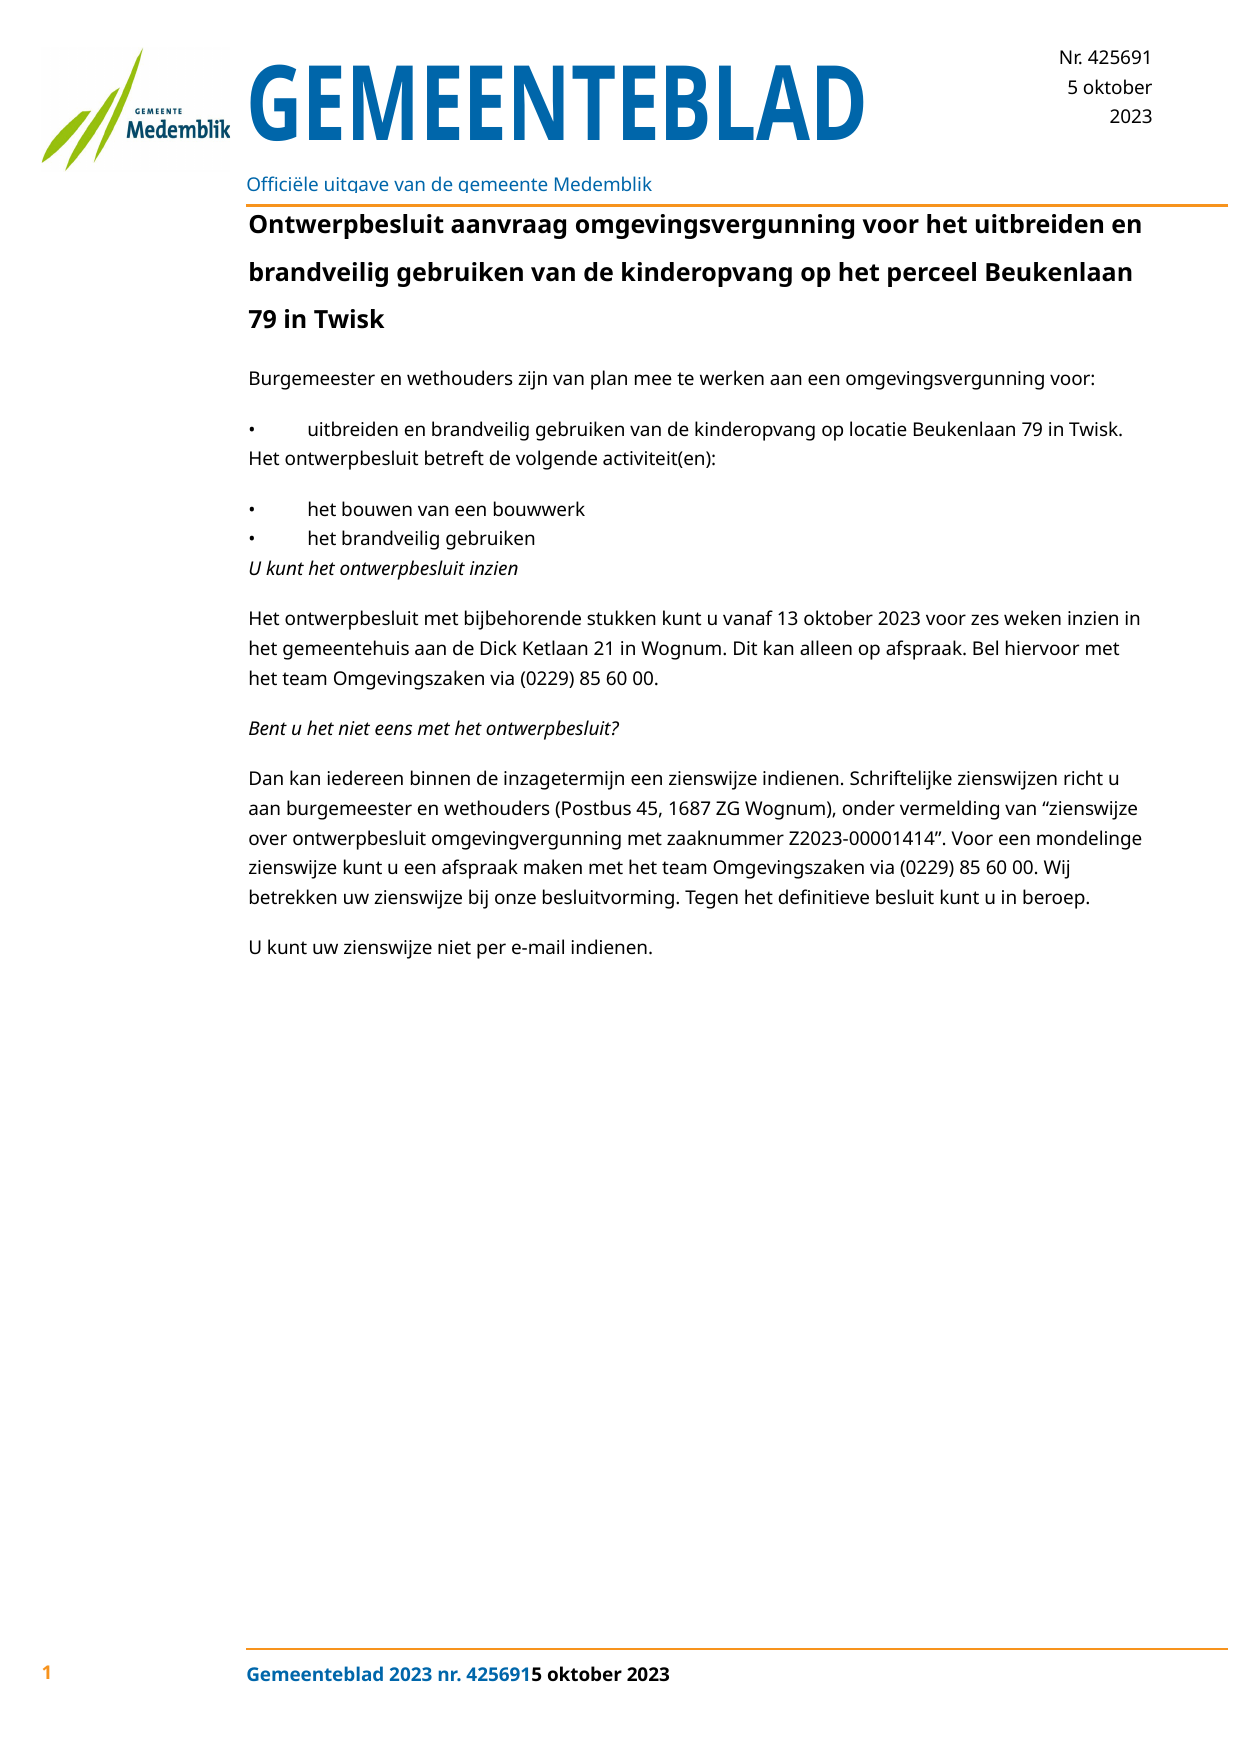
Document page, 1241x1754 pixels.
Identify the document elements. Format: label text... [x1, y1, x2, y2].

list het brandveilig gebruiken [248, 526, 1152, 551]
text U kunt het ontwerpbesluit inzien [248, 555, 1152, 581]
list het bouwen van een bouwwerk [248, 496, 1152, 522]
text U kunt uw zienswijze niet per e-mail indienen. [248, 934, 1152, 960]
text Ontwerpbesluit aanvraag omgevingsvergunning voor het uitbreiden en brandveilig gebruiken van de kinderopvang op het perceel Beukenlaan 79 in Twisk [248, 207, 1152, 336]
text Dan kan iedereen binnen de inzagetermijn een zienswijze indienen. Schriftelijke zienswijzen richt u aan burgemeester en wethouders (Postbus 45, 1687 ZG Wognum), onder vermelding van “zienswijze over ontwerpbesluit omgevingvergunning met zaaknummer Z2023-00001414”. Voor een mondelinge zienswijze kunt u een afspraak maken met het team Omgevingszaken via (0229) 85 60 00. Wij betrekken uw zienswijze bij onze besluitvorming. Tegen het definitieve besluit kunt u in beroep. [248, 766, 1152, 909]
text Het ontwerpbesluit met bijbehorende stukken kunt u vanaf 13 oktober 2023 voor zes weken inzien in het gemeentehuis aan de Dick Ketlaan 21 in Wognum. Dit kan alleen op afspraak. Bel hiervoor met het team Omgevingszaken via (0229) 85 60 00. [248, 606, 1152, 690]
text Bent u het niet eens met het ontwerpbesluit? [248, 715, 1152, 741]
text Burgemeester en wethouders zijn van plan mee te werken aan een omgevingsvergunning voor: [248, 366, 1152, 391]
picture [41, 47, 231, 172]
list uitbreiden en brandveilig gebruiken van de kinderopvang op locatie Beukenlaan 79 in Twisk. [248, 416, 1152, 442]
text Het ontwerpbesluit betreft de volgende activiteit(en): [248, 446, 1152, 471]
